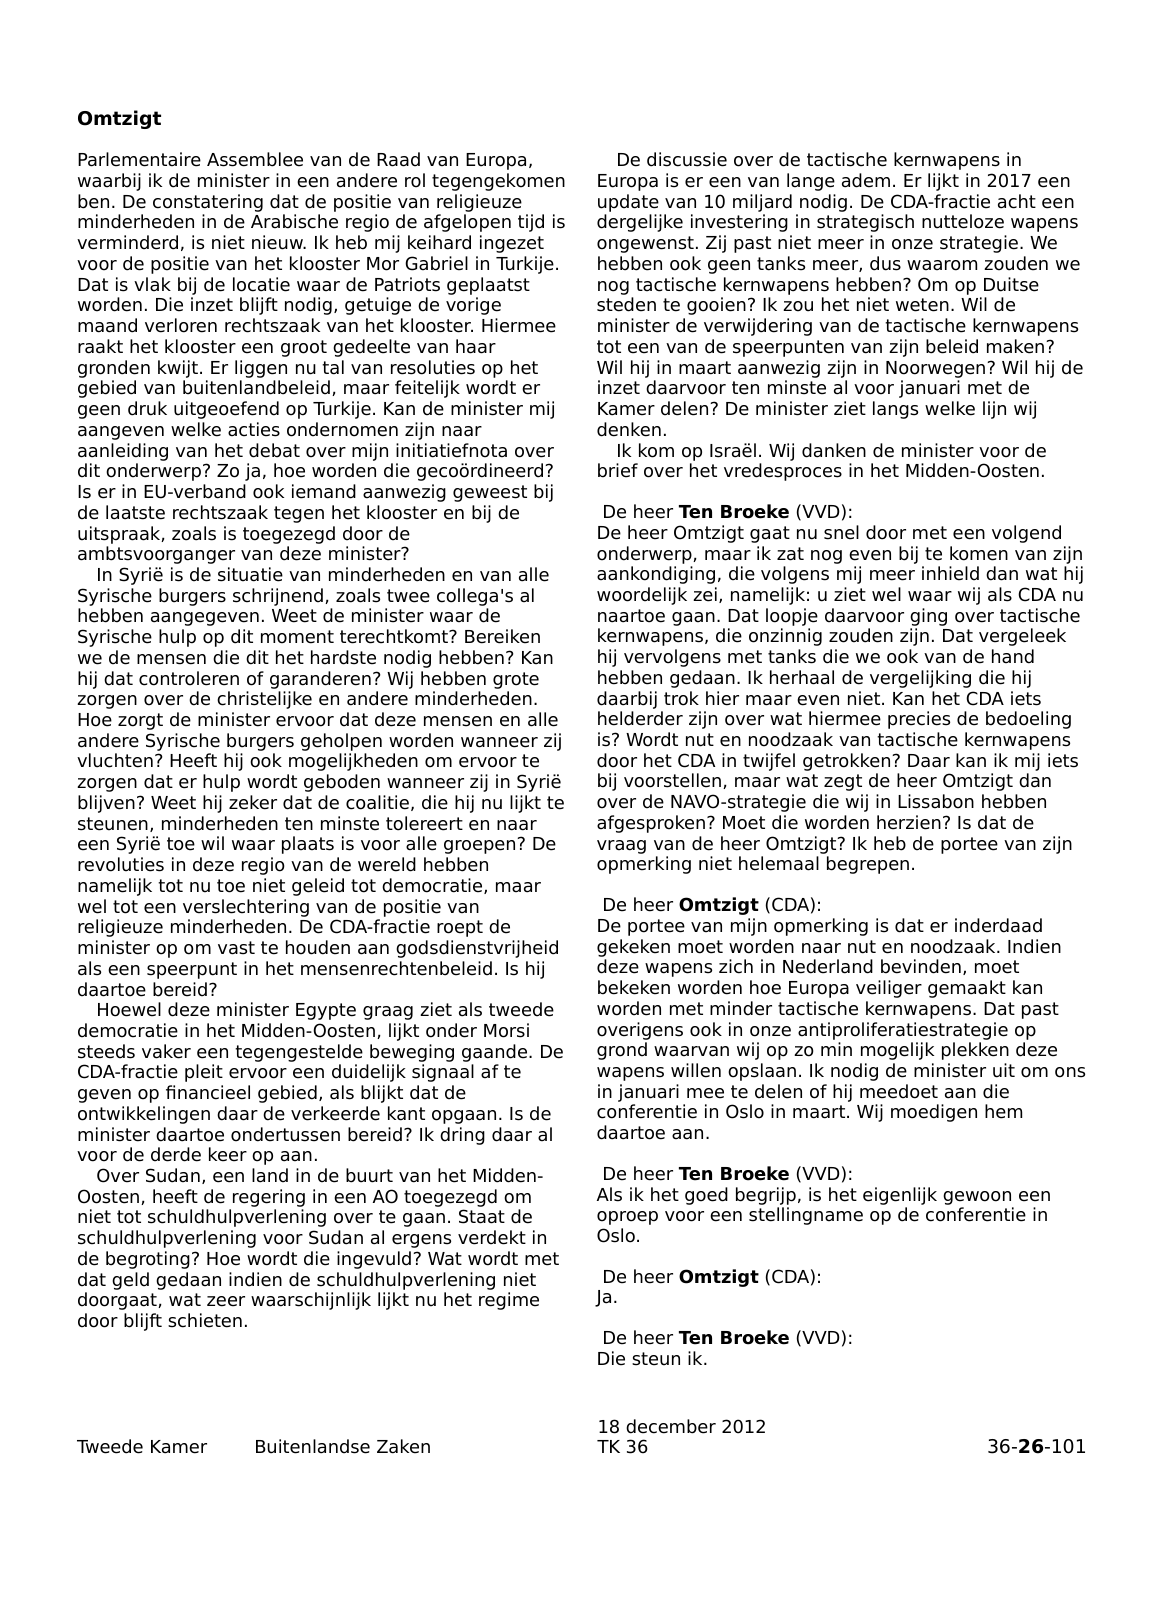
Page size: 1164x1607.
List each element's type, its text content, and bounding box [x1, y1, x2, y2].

text De discussie over de tactische kernwapens in Europa is er een van lange adem. Er lijkt in 2017 een update van 10 miljard nodig. De CDA-fractie acht een dergelijke investering in strategisch nutteloze wapens ongewenst. Zij past niet meer in onze strategie. We hebben ook geen tanks meer, dus waarom zouden we nog tactische kernwapens hebben? Om op Duitse steden te gooien? Ik zou het niet weten. Wil de minister de verwijdering van de tactische kernwapens tot een van de speerpunten van zijn beleid maken? Wil hij in maart aanwezig zijn in Noorwegen? Wil hij de inzet daarvoor ten minste al voor januari met de Kamer delen? De minister ziet langs welke lijn wij denken. [596, 150, 1087, 440]
text De portee van mijn opmerking is dat er inderdaad gekeken moet worden naar nut en noodzaak. Indien deze wapens zich in Nederland bevinden, moet bekeken worden hoe Europa veiliger gemaakt kan worden met minder tactische kernwapens. Dat past overigens ook in onze antiproliferatiestrategie op grond waarvan wij op zo min mogelijk plekken deze wapens willen opslaan. Ik nodig de minister uit om ons in januari mee te delen of hij meedoet aan die conferentie in Oslo in maart. Wij moedigen hem daartoe aan. [596, 916, 1087, 1144]
text Ja. [596, 1287, 1087, 1308]
text In Syrië is de situatie van minderheden en van alle Syrische burgers schrijnend, zoals twee collega's al hebben aangegeven. Weet de minister waar de Syrische hulp op dit moment terechtkomt? Bereiken we de mensen die dit het hardste nodig hebben? Kan hij dat controleren of garanderen? Wij hebben grote zorgen over de christelijke en andere minderheden. Hoe zorgt de minister ervoor dat deze mensen en alle andere Syrische burgers geholpen worden wanneer zij vluchten? Heeft hij ook mogelijkheden om ervoor te zorgen dat er hulp wordt geboden wanneer zij in Syrië blijven? Weet hij zeker dat de coalitie, die hij nu lijkt te steunen, minderheden ten minste tolereert en naar een Syrië toe wil waar plaats is voor alle groepen? De revoluties in deze regio van de wereld hebben namelijk tot nu toe niet geleid tot democratie, maar wel tot een verslechtering van de positie van religieuze minderheden. De CDA-fractie roept de minister op om vast te houden aan godsdienstvrijheid als een speerpunt in het mensenrechtenbeleid. Is hij daartoe bereid? [77, 565, 567, 1000]
text De heer Ten Broeke (VVD): [596, 1164, 1087, 1184]
text Over Sudan, een land in de buurt van het Midden-Oosten, heeft de regering in een AO toegezegd om niet tot schuldhulpverlening over te gaan. Staat de schuldhulpverlening voor Sudan al ergens verdekt in de begroting? Hoe wordt die ingevuld? Wat wordt met dat geld gedaan indien de schuldhulpverlening niet doorgaat, wat zeer waarschijnlijk lijkt nu het regime door blijft schieten. [77, 1166, 567, 1332]
text De heer Omtzigt (CDA): [596, 895, 1087, 916]
text De heer Omtzigt (CDA): [596, 1267, 1087, 1287]
text Die steun ik. [596, 1349, 1087, 1369]
text Als ik het goed begrijp, is het eigenlijk gewoon een oproep voor een stellingname op de conferentie in Oslo. [596, 1184, 1087, 1247]
text De heer Ten Broeke (VVD): [596, 502, 1087, 523]
text Hoewel deze minister Egypte graag ziet als tweede democratie in het Midden-Oosten, lijkt onder Morsi steeds vaker een tegengestelde beweging gaande. De CDA-fractie pleit ervoor een duidelijk signaal af te geven op financieel gebied, als blijkt dat de ontwikkelingen daar de verkeerde kant opgaan. Is de minister daartoe ondertussen bereid? Ik dring daar al voor de derde keer op aan. [77, 1000, 567, 1166]
text Parlementaire Assemblee van de Raad van Europa, waarbij ik de minister in een andere rol tegengekomen ben. De constatering dat de positie van religieuze minderheden in de Arabische regio de afgelopen tijd is verminderd, is niet nieuw. Ik heb mij keihard ingezet voor de positie van het klooster Mor Gabriel in Turkije. Dat is vlak bij de locatie waar de Patriots geplaatst worden. Die inzet blijft nodig, getuige de vorige maand verloren rechtszaak van het klooster. Hiermee raakt het klooster een groot gedeelte van haar gronden kwijt. Er liggen nu tal van resoluties op het gebied van buitenlandbeleid, maar feitelijk wordt er geen druk uitgeoefend op Turkije. Kan de minister mij aangeven welke acties ondernomen zijn naar aanleiding van het debat over mijn initiatiefnota over dit onderwerp? Zo ja, hoe worden die gecoördineerd? Is er in EU-verband ook iemand aanwezig geweest bij de laatste rechtszaak tegen het klooster en bij de uitspraak, zoals is toegezegd door de ambtsvoorganger van deze minister? [77, 150, 567, 565]
text Ik kom op Israël. Wij danken de minister voor de brief over het vredesproces in het Midden-Oosten. [596, 440, 1087, 482]
text De heer Ten Broeke (VVD): [596, 1328, 1087, 1349]
text De heer Omtzigt gaat nu snel door met een volgend onderwerp, maar ik zat nog even bij te komen van zijn aankondiging, die volgens mij meer inhield dan wat hij woordelijk zei, namelijk: u ziet wel waar wij als CDA nu naartoe gaan. Dat loopje daarvoor ging over tactische kernwapens, die onzinnig zouden zijn. Dat vergeleek hij vervolgens met tanks die we ook van de hand hebben gedaan. Ik herhaal de vergelijking die hij daarbij trok hier maar even niet. Kan het CDA iets helderder zijn over wat hiermee precies de bedoeling is? Wordt nut en noodzaak van tactische kernwapens door het CDA in twijfel getrokken? Daar kan ik mij iets bij voorstellen, maar wat zegt de heer Omtzigt dan over de NAVO-strategie die wij in Lissabon hebben afgesproken? Moet die worden herzien? Is dat de vraag van de heer Omtzigt? Ik heb de portee van zijn opmerking niet helemaal begrepen. [596, 523, 1087, 875]
